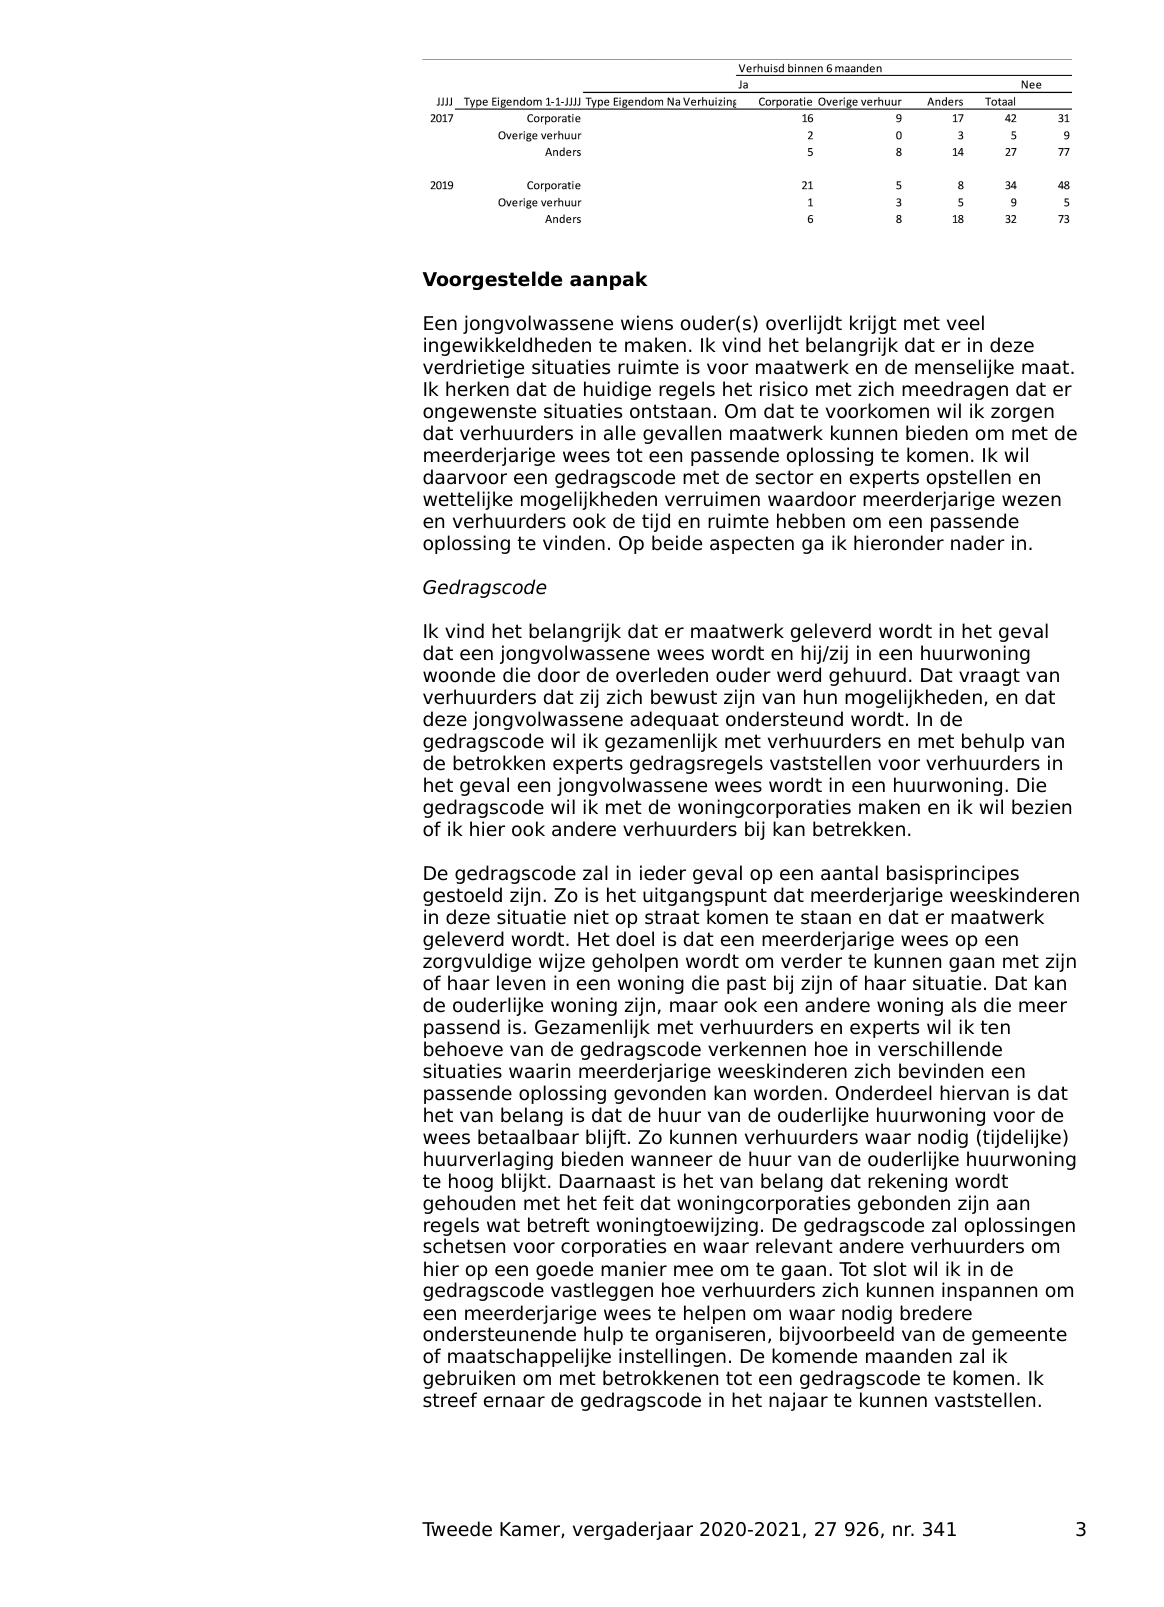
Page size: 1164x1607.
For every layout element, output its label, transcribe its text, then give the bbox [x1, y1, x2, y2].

subtitle Gedragscode [422, 577, 1087, 599]
text Een jongvolwassene wiens ouder(s) overlijdt krijgt met veel ingewikkeldheden te maken. Ik vind het belangrijk dat er in deze verdrietige situaties ruimte is voor maatwerk en de menselijke maat. Ik herken dat de huidige regels het risico met zich meedragen dat er ongewenste situaties ontstaan. Om dat te voorkomen wil ik zorgen dat verhuurders in alle gevallen maatwerk kunnen bieden om met de meerderjarige wees tot een passende oplossing te komen. Ik wil daarvoor een gedragscode met de sector en experts opstellen en wettelijke mogelijkheden verruimen waardoor meerderjarige wezen en verhuurders ook de tijd en ruimte hebben om een passende oplossing te vinden. Op beide aspecten ga ik hieronder nader in. [422, 313, 1087, 554]
text Ik vind het belangrijk dat er maatwerk geleverd wordt in het geval dat een jongvolwassene wees wordt en hij/zij in een huurwoning woonde die door de overleden ouder werd gehuurd. Dat vraagt van verhuurders dat zij zich bewust zijn van hun mogelijkheden, en dat deze jongvolwassene adequaat ondersteund wordt. In de gedragscode wil ik gezamenlijk met verhuurders en met behulp van de betrokken experts gedragsregels vaststellen voor verhuurders in het geval een jongvolwassene wees wordt in een huurwoning. Die gedragscode wil ik met de woningcorporaties maken en ik wil bezien of ik hier ook andere verhuurders bij kan betrekken. [422, 621, 1087, 841]
subtitle Voorgestelde aanpak [422, 268, 1087, 291]
picture [422, 59, 1072, 225]
text De gedragscode zal in ieder geval op een aantal basisprincipes gestoeld zijn. Zo is het uitgangspunt dat meerderjarige weeskinderen in deze situatie niet op straat komen te staan en dat er maatwerk geleverd wordt. Het doel is dat een meerderjarige wees op een zorgvuldige wijze geholpen wordt om verder te kunnen gaan met zijn of haar leven in een woning die past bij zijn of haar situatie. Dat kan de ouderlijke woning zijn, maar ook een andere woning als die meer passend is. Gezamenlijk met verhuurders en experts wil ik ten behoeve van de gedragscode verkennen hoe in verschillende situaties waarin meerderjarige weeskinderen zich bevinden een passende oplossing gevonden kan worden. Onderdeel hiervan is dat het van belang is dat de huur van de ouderlijke huurwoning voor de wees betaalbaar blijft. Zo kunnen verhuurders waar nodig (tijdelijke) huurverlaging bieden wanneer de huur van de ouderlijke huurwoning te hoog blijkt. Daarnaast is het van belang dat rekening wordt gehouden met het feit dat woningcorporaties gebonden zijn aan regels wat betreft woningtoewijzing. De gedragscode zal oplossingen schetsen voor corporaties en waar relevant andere verhuurders om hier op een goede manier mee om te gaan. Tot slot wil ik in de gedragscode vastleggen hoe verhuurders zich kunnen inspannen om een meerderjarige wees te helpen om waar nodig bredere ondersteunende hulp te organiseren, bijvoorbeeld van de gemeente of maatschappelijke instellingen. De komende maanden zal ik gebruiken om met betrokkenen tot een gedragscode te komen. Ik streef ernaar de gedragscode in het najaar te kunnen vaststellen. [422, 863, 1087, 1412]
